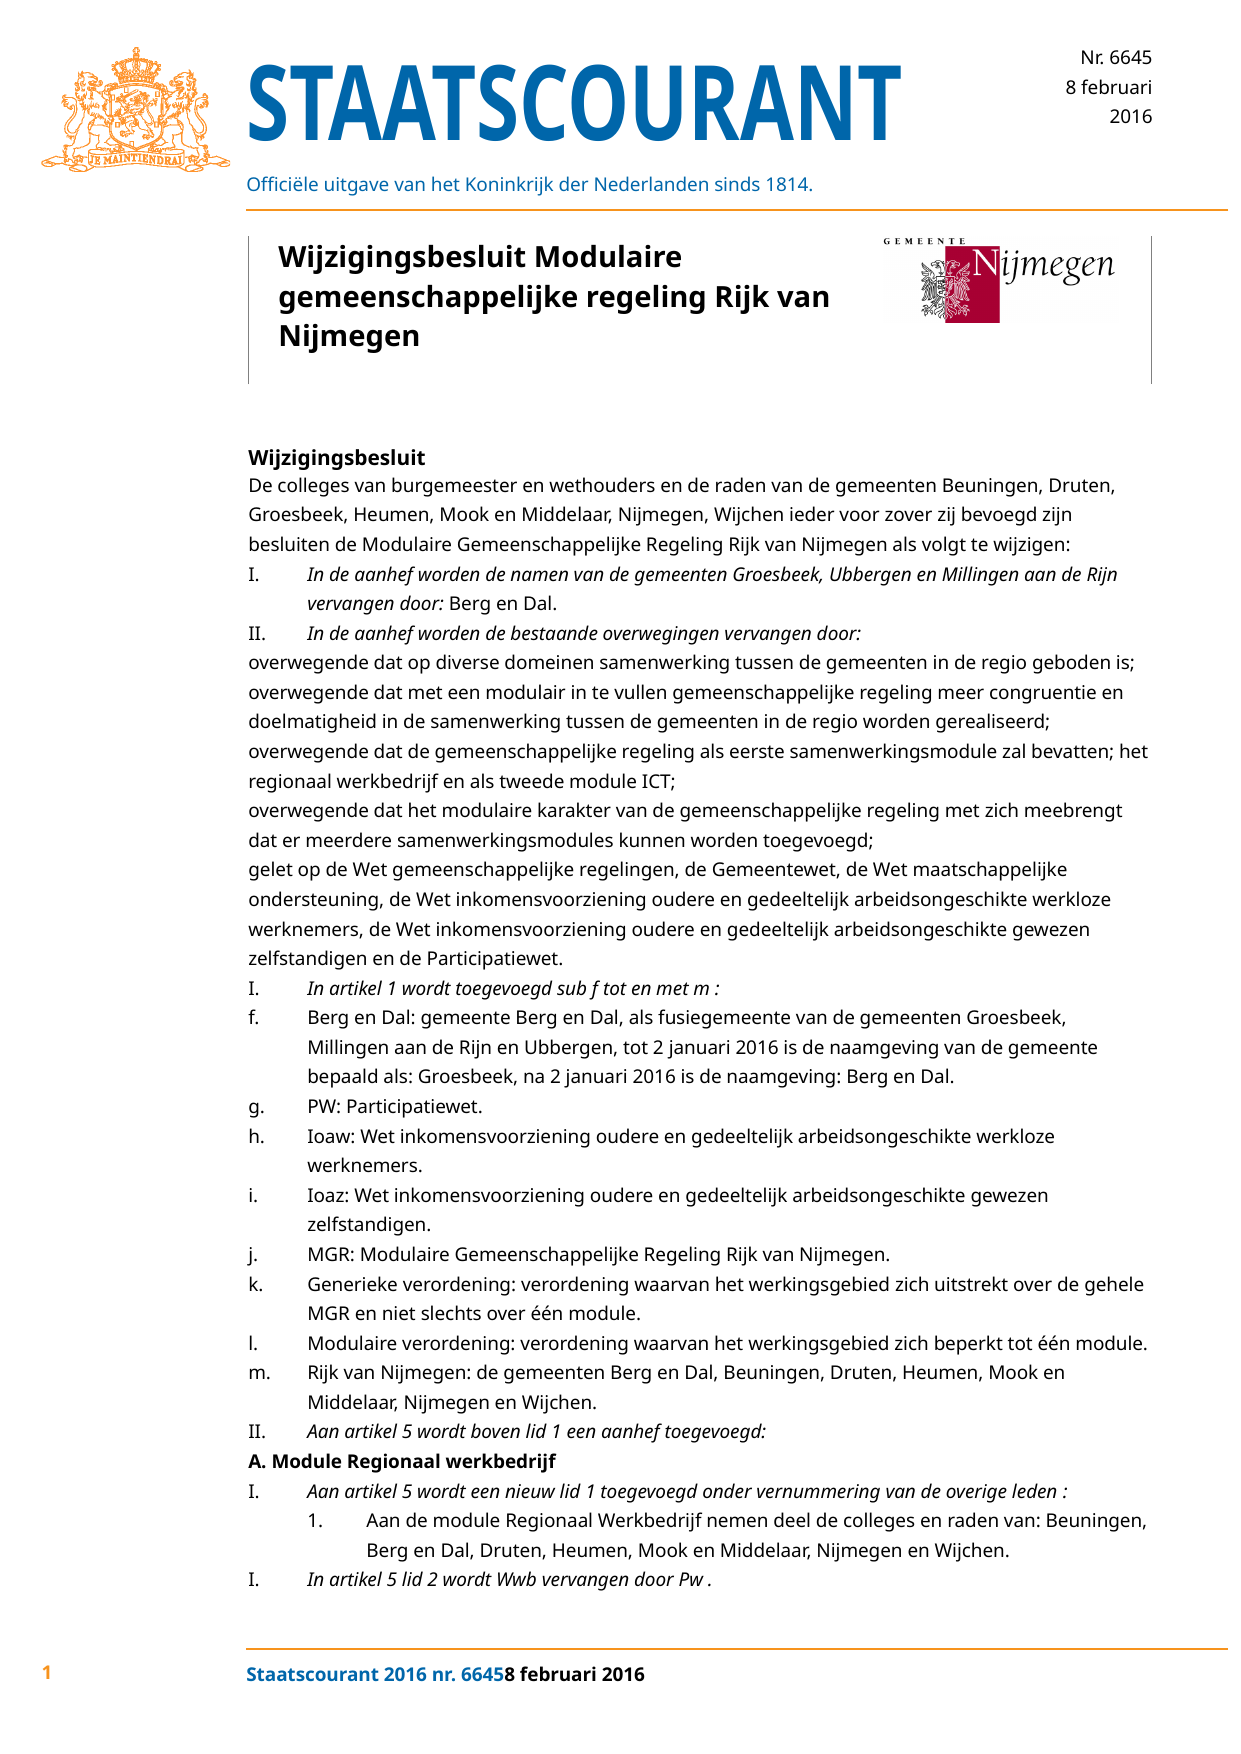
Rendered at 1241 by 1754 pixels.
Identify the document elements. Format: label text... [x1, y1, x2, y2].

text overwegende dat op diverse domeinen samenwerking tussen de gemeenten in de regio geboden is; [248, 649, 1152, 675]
list Ioaz: Wet inkomensvoorziening oudere en gedeeltelijk arbeidsongeschikte gewezen zelfstandigen. [248, 1182, 1152, 1237]
list Modulaire verordening: verordening waarvan het werkingsgebied zich beperkt tot één module. [248, 1330, 1152, 1356]
list PW: Participatiewet. [248, 1093, 1152, 1119]
list Ioaw: Wet inkomensvoorziening oudere en gedeeltelijk arbeidsongeschikte werkloze werknemers. [248, 1123, 1152, 1178]
list Rijk van Nijmegen: de gemeenten Berg en Dal, Beuningen, Druten, Heumen, Mook en Middelaar, Nijmegen en Wijchen. [248, 1359, 1152, 1415]
list Aan de module Regionaal Werkbedrijf nemen deel de colleges en raden van: Beuningen, Berg en Dal, Druten, Heumen, Mook en Middelaar, Nijmegen en Wijchen. [307, 1507, 1152, 1563]
table_header [850, 323, 1151, 384]
list Aan artikel 5 wordt boven lid 1 een aanhef toegevoegd: [248, 1419, 1152, 1444]
text gelet op de Wet gemeenschappelijke regelingen, de Gemeentewet, de Wet maatschappelijke ondersteuning, de Wet inkomensvoorziening oudere en gedeeltelijk arbeidsongeschikte werkloze werknemers, de Wet inkomensvoorziening oudere en gedeeltelijk arbeidsongeschikte gewezen zelfstandigen en de Participatiewet. [248, 857, 1152, 971]
table_header [1119, 236, 1151, 322]
text De colleges van burgemeester en wethouders en de raden van de gemeenten Beuningen, Druten, Groesbeek, Heumen, Mook en Middelaar, Nijmegen, Wijchen ieder voor zover zij bevoegd zijn besluiten de Modulaire Gemeenschappelijke Regeling Rijk van Nijmegen als volgt te wijzigen: [248, 472, 1152, 557]
table_header Wijzigingsbesluit Modulaire gemeenschappelijke regeling Rijk van Nijmegen [249, 236, 850, 384]
picture [882, 236, 1119, 323]
list MGR: Modulaire Gemeenschappelijke Regeling Rijk van Nijmegen. [248, 1241, 1152, 1267]
list In de aanhef worden de bestaande overwegingen vervangen door: [248, 620, 1152, 646]
list Berg en Dal: gemeente Berg en Dal, als fusiegemeente van de gemeenten Groesbeek, Millingen aan de Rijn en Ubbergen, tot 2 januari 2016 is de naamgeving van de gemeente bepaald als: Groesbeek, na 2 januari 2016 is de naamgeving: Berg en Dal. [248, 1004, 1152, 1089]
text A. Module Regionaal werkbedrijf [248, 1448, 1152, 1474]
list In de aanhef worden de namen van de gemeenten Groesbeek, Ubbergen en Millingen aan de Rijn vervangen door: Berg en Dal. [248, 561, 1152, 616]
table_header [850, 236, 882, 322]
list In artikel 1 wordt toegevoegd sub f tot en met m : [248, 975, 1152, 1001]
list Aan artikel 5 wordt een nieuw lid 1 toegevoegd onder vernummering van de overige leden : [248, 1478, 1152, 1503]
text Wijzigingsbesluit [248, 443, 1152, 472]
picture [41, 47, 231, 172]
list In artikel 5 lid 2 wordt Wwb vervangen door Pw . [248, 1567, 1152, 1592]
text overwegende dat met een modulair in te vullen gemeenschappelijke regeling meer congruentie en doelmatigheid in de samenwerking tussen de gemeenten in de regio worden gerealiseerd; [248, 679, 1152, 734]
text overwegende dat de gemeenschappelijke regeling als eerste samenwerkingsmodule zal bevatten; het regionaal werkbedrijf en als tweede module ICT; [248, 738, 1152, 793]
list Generieke verordening: verordening waarvan het werkingsgebied zich uitstrekt over de gehele MGR en niet slechts over één module. [248, 1271, 1152, 1326]
text overwegende dat het modulaire karakter van de gemeenschappelijke regeling met zich meebrengt dat er meerdere samenwerkingsmodules kunnen worden toegevoegd; [248, 797, 1152, 853]
